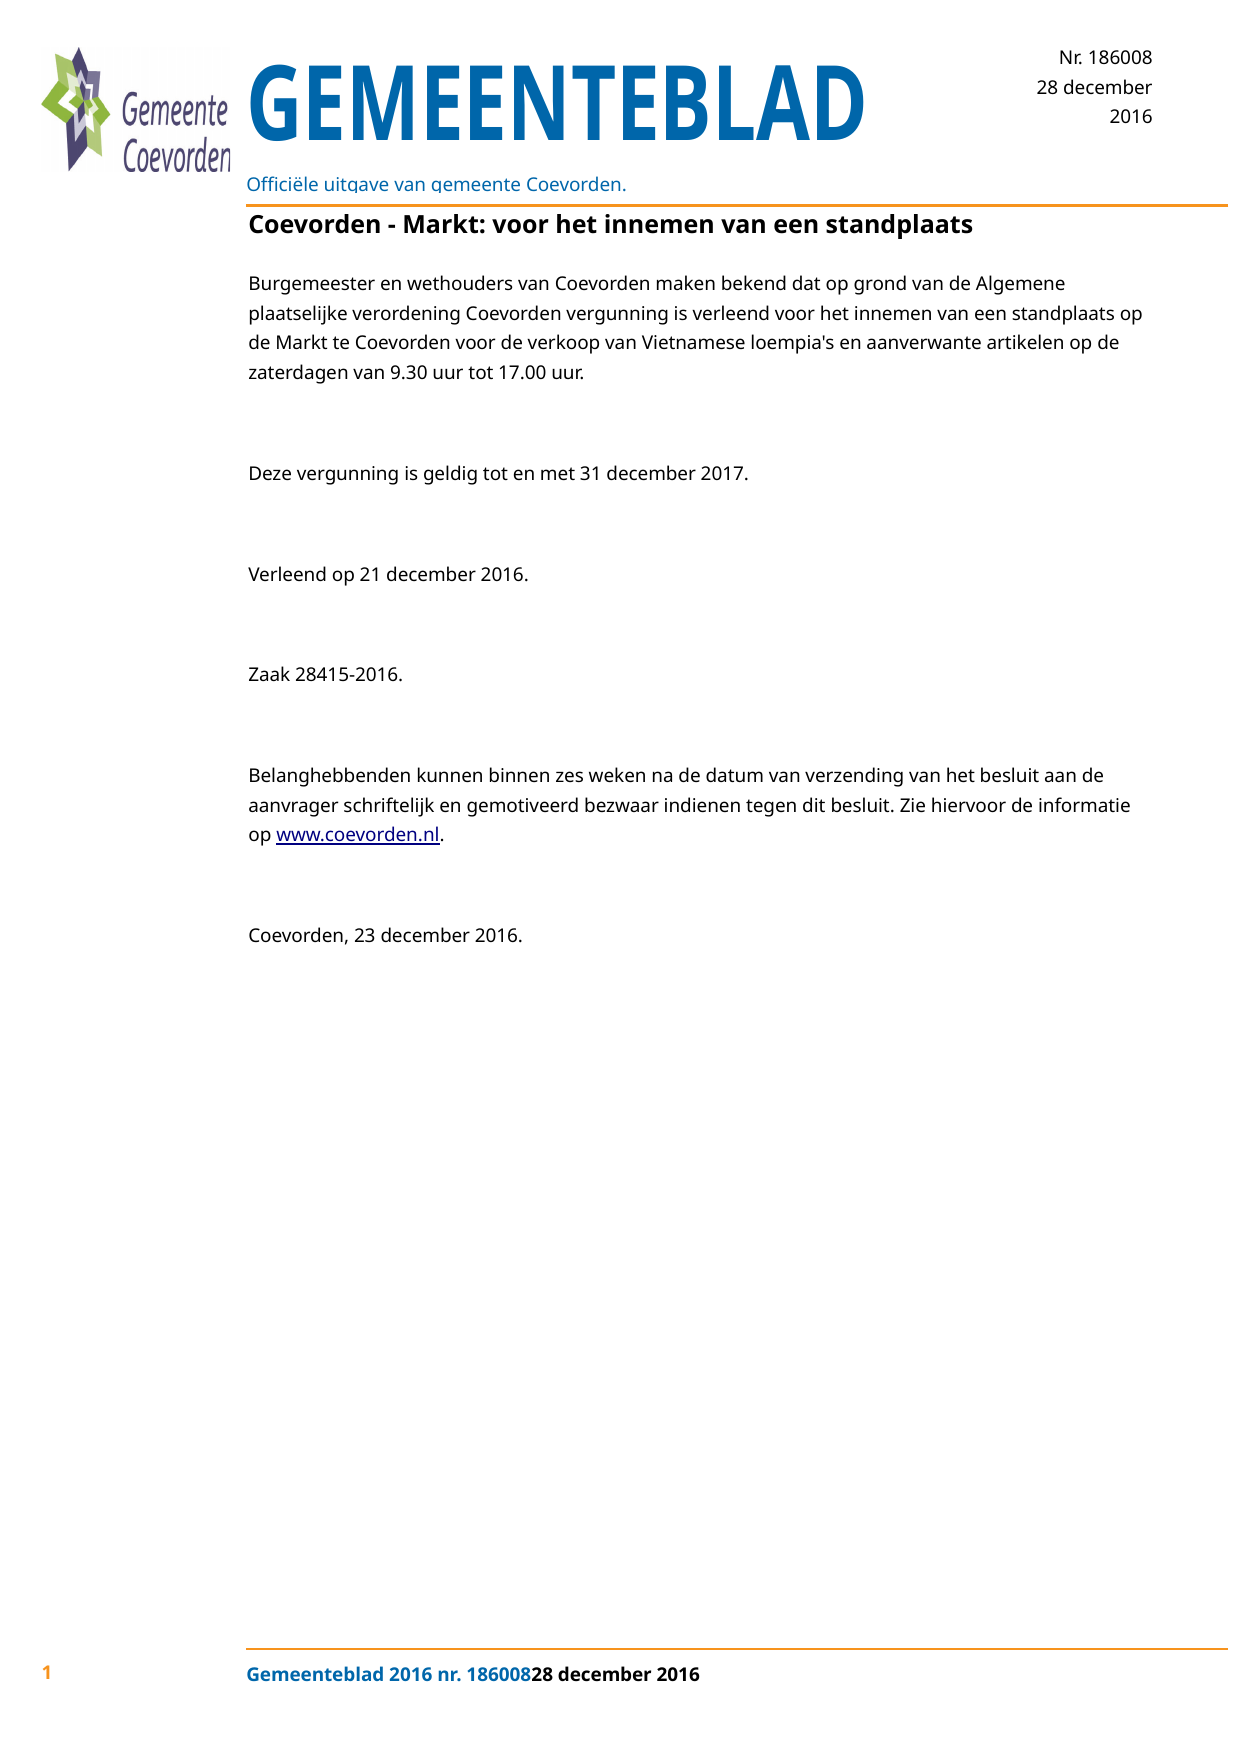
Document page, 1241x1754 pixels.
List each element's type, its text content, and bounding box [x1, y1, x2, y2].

text Zaak 28415-2016. [248, 662, 1152, 687]
text Verleend op 21 december 2016. [248, 561, 1152, 586]
text Coevorden, 23 december 2016. [248, 922, 1152, 948]
text Deze vergunning is geldig tot en met 31 december 2017. [248, 460, 1152, 486]
picture [41, 47, 231, 172]
text Coevorden - Markt: voor het innemen van een standplaats [248, 207, 1152, 241]
text Belanghebbenden kunnen binnen zes weken na de datum van verzending van het besluit aan de aanvrager schriftelijk en gemotiveerd bezwaar indienen tegen dit besluit. Zie hiervoor de informatie op www.coevorden.nl. [248, 762, 1152, 847]
text Burgemeester en wethouders van Coevorden maken bekend dat op grond van de Algemene plaatselijke verordening Coevorden vergunning is verleend voor het innemen van een standplaats op de Markt te Coevorden voor de verkoop van Vietnamese loempia's en aanverwante artikelen op de zaterdagen van 9.30 uur tot 17.00 uur. [248, 270, 1152, 385]
